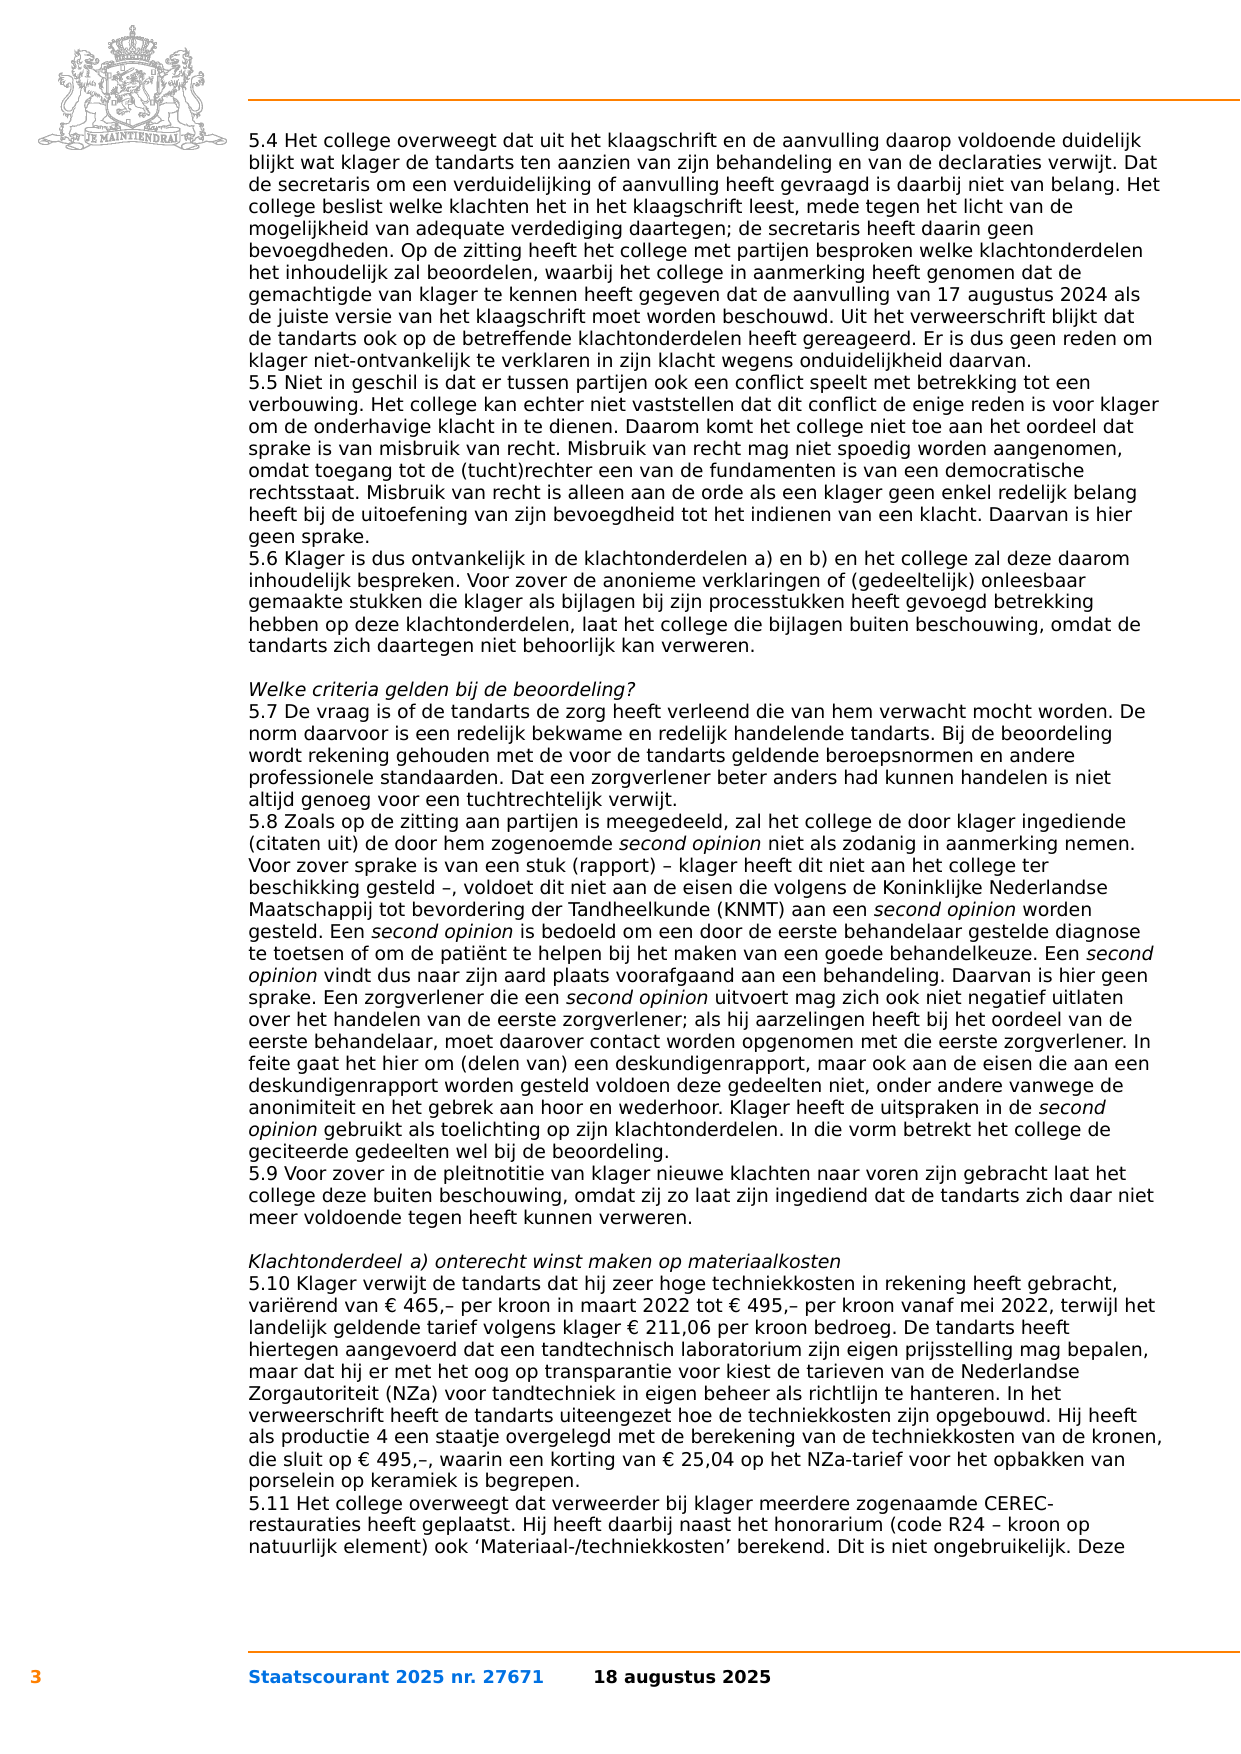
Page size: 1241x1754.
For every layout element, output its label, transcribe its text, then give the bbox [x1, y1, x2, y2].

text 5.8 Zoals op de zitting aan partijen is meegedeeld, zal het college de door klager ingediende (citaten uit) de door hem zogenoemde second opinion niet als zodanig in aanmerking nemen. Voor zover sprake is van een stuk (rapport) – klager heeft dit niet aan het college ter beschikking gesteld –, voldoet dit niet aan de eisen die volgens de Koninklijke Nederlandse Maatschappij tot bevordering der Tandheelkunde (KNMT) aan een second opinion worden gesteld. Een second opinion is bedoeld om een door de eerste behandelaar gestelde diagnose te toetsen of om de patiënt te helpen bij het maken van een goede behandelkeuze. Een second opinion vindt dus naar zijn aard plaats voorafgaand aan een behandeling. Daarvan is hier geen sprake. Een zorgverlener die een second opinion uitvoert mag zich ook niet negatief uitlaten over het handelen van de eerste zorgverlener; als hij aarzelingen heeft bij het oordeel van de eerste behandelaar, moet daarover contact worden opgenomen met die eerste zorgverlener. In feite gaat het hier om (delen van) een deskundigenrapport, maar ook aan de eisen die aan een deskundigenrapport worden gesteld voldoen deze gedeelten niet, onder andere vanwege de anonimiteit en het gebrek aan hoor en wederhoor. Klager heeft de uitspraken in de second opinion gebruikt als toelichting op zijn klachtonderdelen. In die vorm betrekt het college de geciteerde gedeelten wel bij de beoordeling. [248, 811, 1163, 1163]
subtitle Welke criteria gelden bij de beoordeling? [248, 679, 1163, 701]
text 5.11 Het college overweegt dat verweerder bij klager meerdere zogenaamde CEREC-restauraties heeft geplaatst. Hij heeft daarbij naast het honorarium (code R24 – kroon op natuurlijk element) ook ‘Materiaal-/techniekkosten’ berekend. Dit is niet ongebruikelijk. Deze [248, 1492, 1163, 1558]
text 5.10 Klager verwijt de tandarts dat hij zeer hoge techniekkosten in rekening heeft gebracht, variërend van € 465,– per kroon in maart 2022 tot € 495,– per kroon vanaf mei 2022, terwijl het landelijk geldende tarief volgens klager € 211,06 per kroon bedroeg. De tandarts heeft hiertegen aangevoerd dat een tandtechnisch laboratorium zijn eigen prijsstelling mag bepalen, maar dat hij er met het oog op transparantie voor kiest de tarieven van de Nederlandse Zorgautoriteit (NZa) voor tandtechniek in eigen beheer als richtlijn te hanteren. In het verweerschrift heeft de tandarts uiteengezet hoe de techniekkosten zijn opgebouwd. Hij heeft als productie 4 een staatje overgelegd met de berekening van de techniekkosten van de kronen, die sluit op € 495,–, waarin een korting van € 25,04 op het NZa-tarief voor het opbakken van porselein op keramiek is begrepen. [248, 1273, 1163, 1492]
subtitle Klachtonderdeel a) onterecht winst maken op materiaalkosten [248, 1251, 1163, 1273]
text 5.9 Voor zover in de pleitnotitie van klager nieuwe klachten naar voren zijn gebracht laat het college deze buiten beschouwing, omdat zij zo laat zijn ingediend dat de tandarts zich daar niet meer voldoende tegen heeft kunnen verweren. [248, 1163, 1163, 1229]
text 5.6 Klager is dus ontvankelijk in de klachtonderdelen a) en b) en het college zal deze daarom inhoudelijk bespreken. Voor zover de anonieme verklaringen of (gedeeltelijk) onleesbaar gemaakte stukken die klager als bijlagen bij zijn processtukken heeft gevoegd betrekking hebben op deze klachtonderdelen, laat het college die bijlagen buiten beschouwing, omdat de tandarts zich daartegen niet behoorlijk kan verweren. [248, 547, 1163, 657]
text 5.7 De vraag is of de tandarts de zorg heeft verleend die van hem verwacht mocht worden. De norm daarvoor is een redelijk bekwame en redelijk handelende tandarts. Bij de beoordeling wordt rekening gehouden met de voor de tandarts geldende beroepsnormen en andere professionele standaarden. Dat een zorgverlener beter anders had kunnen handelen is niet altijd genoeg voor een tuchtrechtelijk verwijt. [248, 701, 1163, 811]
picture [38, 25, 227, 150]
text 5.4 Het college overweegt dat uit het klaagschrift en de aanvulling daarop voldoende duidelijk blijkt wat klager de tandarts ten aanzien van zijn behandeling en van de declaraties verwijt. Dat de secretaris om een verduidelijking of aanvulling heeft gevraagd is daarbij niet van belang. Het college beslist welke klachten het in het klaagschrift leest, mede tegen het licht van de mogelijkheid van adequate verdediging daartegen; de secretaris heeft daarin geen bevoegdheden. Op de zitting heeft het college met partijen besproken welke klachtonderdelen het inhoudelijk zal beoordelen, waarbij het college in aanmerking heeft genomen dat de gemachtigde van klager te kennen heeft gegeven dat de aanvulling van 17 augustus 2024 als de juiste versie van het klaagschrift moet worden beschouwd. Uit het verweerschrift blijkt dat de tandarts ook op de betreffende klachtonderdelen heeft gereageerd. Er is dus geen reden om klager niet-ontvankelijk te verklaren in zijn klacht wegens onduidelijkheid daarvan. [248, 130, 1163, 372]
text 5.5 Niet in geschil is dat er tussen partijen ook een conflict speelt met betrekking tot een verbouwing. Het college kan echter niet vaststellen dat dit conflict de enige reden is voor klager om de onderhavige klacht in te dienen. Daarom komt het college niet toe aan het oordeel dat sprake is van misbruik van recht. Misbruik van recht mag niet spoedig worden aangenomen, omdat toegang tot de (tucht)rechter een van de fundamenten is van een democratische rechtsstaat. Misbruik van recht is alleen aan de orde als een klager geen enkel redelijk belang heeft bij de uitoefening van zijn bevoegdheid tot het indienen van een klacht. Daarvan is hier geen sprake. [248, 372, 1163, 547]
